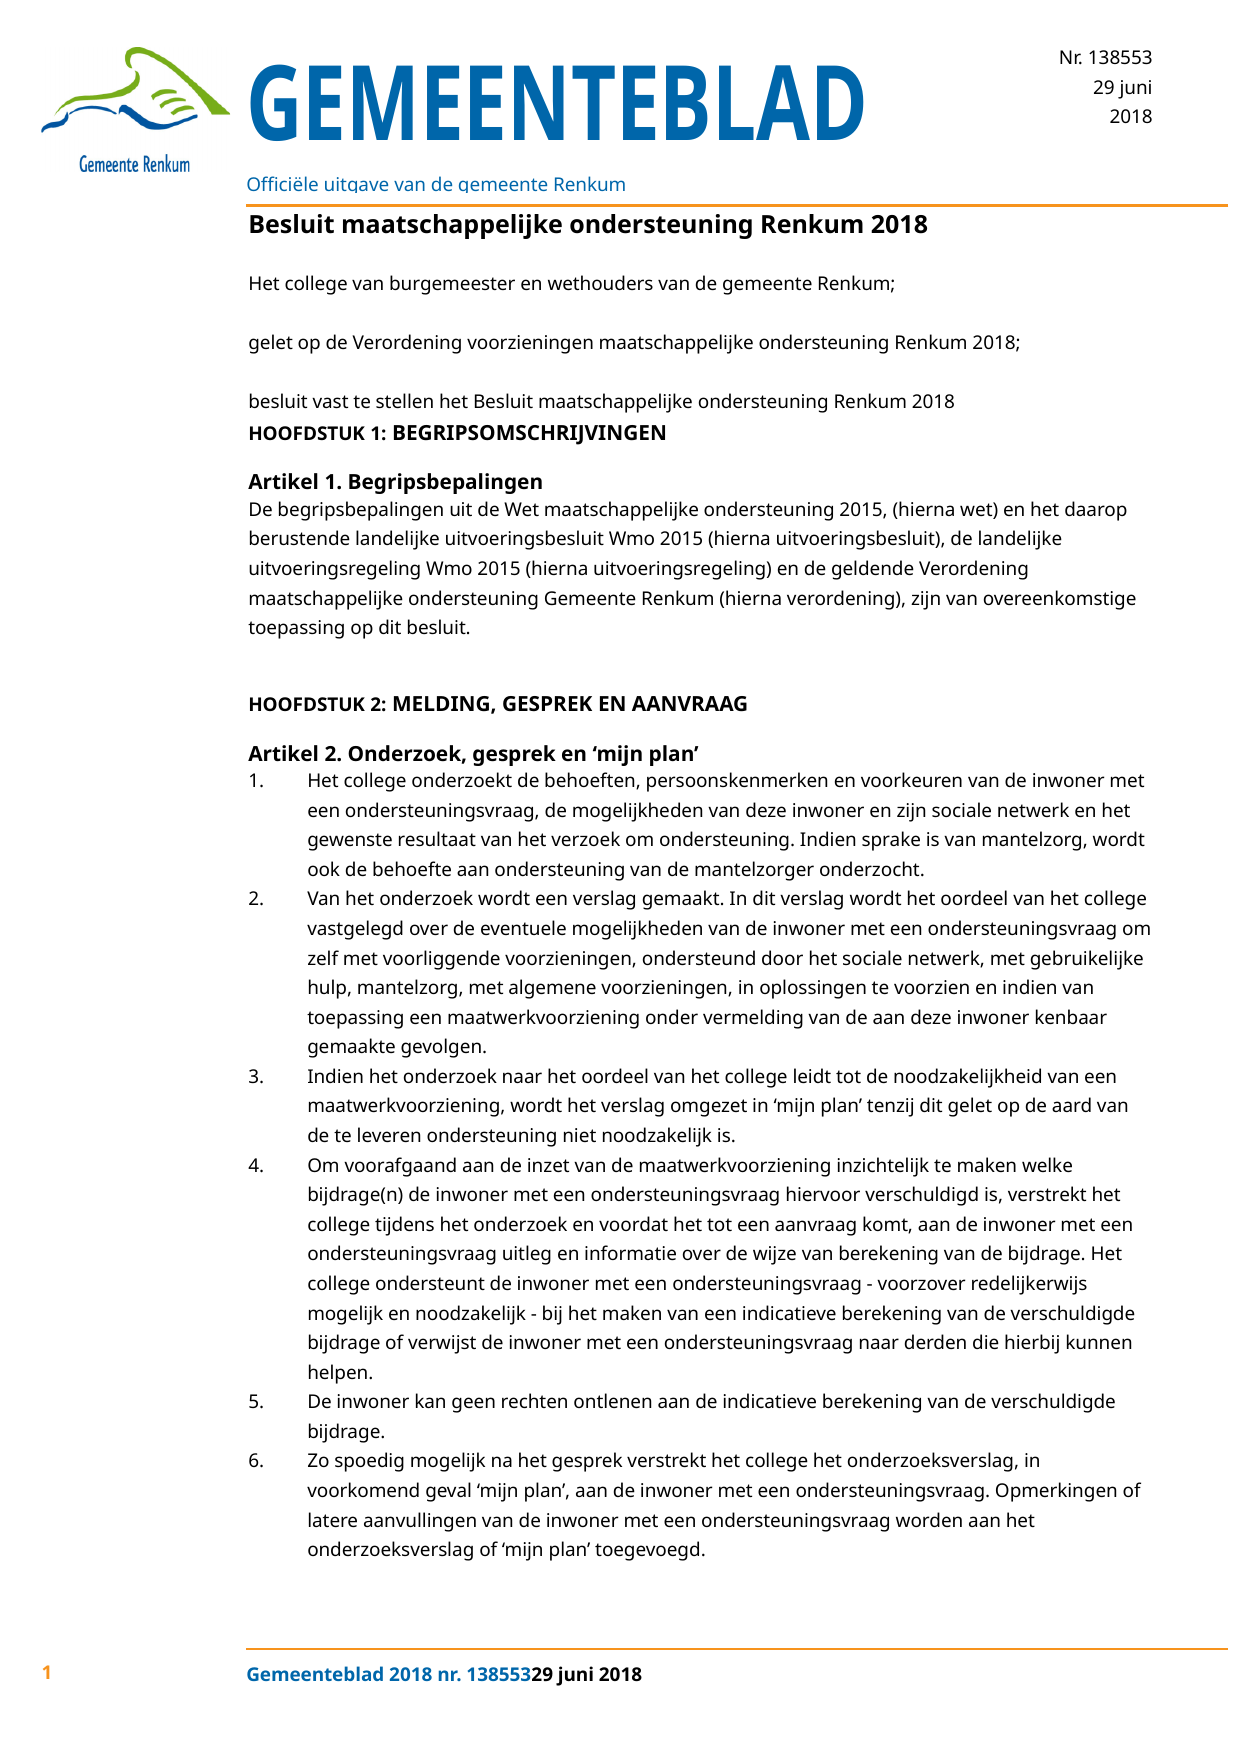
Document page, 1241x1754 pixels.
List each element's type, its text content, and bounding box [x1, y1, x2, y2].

text Artikel 1. Begripsbepalingen [248, 467, 1152, 496]
list Van het onderzoek wordt een verslag gemaakt. In dit verslag wordt het oordeel van het college vastgelegd over de eventuele mogelijkheden van de inwoner met een ondersteuningsvraag om zelf met voorliggende voorzieningen, ondersteund door het sociale netwerk, met gebruikelijke hulp, mantelzorg, met algemene voorzieningen, in oplossingen te voorzien en indien van toepassing een maatwerkvoorziening onder vermelding van de aan deze inwoner kenbaar gemaakte gevolgen. [248, 886, 1152, 1059]
list Het college onderzoekt de behoeften, persoonskenmerken en voorkeuren van de inwoner met een ondersteuningsvraag, de mogelijkheden van deze inwoner en zijn sociale netwerk en het gewenste resultaat van het verzoek om ondersteuning. Indien sprake is van mantelzorg, wordt ook de behoefte aan ondersteuning van de mantelzorger onderzocht. [248, 767, 1152, 882]
text HOOFDSTUK 2: MELDING, GESPREK EN AANVRAAG [248, 689, 1152, 718]
text Artikel 2. Onderzoek, gesprek en ‘mijn plan’ [248, 739, 1152, 767]
text besluit vast te stellen het Besluit maatschappelijke ondersteuning Renkum 2018 [248, 389, 1152, 414]
list Om voorafgaand aan de inzet van de maatwerkvoorziening inzichtelijk te maken welke bijdrage(n) de inwoner met een ondersteuningsvraag hiervoor verschuldigd is, verstrekt het college tijdens het onderzoek en voordat het tot een aanvraag komt, aan de inwoner met een ondersteuningsvraag uitleg en informatie over de wijze van berekening van de bijdrage. Het college ondersteunt de inwoner met een ondersteuningsvraag - voorzover redelijkerwijs mogelijk en noodzakelijk - bij het maken van een indicatieve berekening van de verschuldigde bijdrage of verwijst de inwoner met een ondersteuningsvraag naar derden die hierbij kunnen helpen. [248, 1152, 1152, 1384]
text De begripsbepalingen uit de Wet maatschappelijke ondersteuning 2015, (hierna wet) en het daarop berustende landelijke uitvoeringsbesluit Wmo 2015 (hierna uitvoeringsbesluit), de landelijke uitvoeringsregeling Wmo 2015 (hierna uitvoeringsregeling) en de geldende Verordening maatschappelijke ondersteuning Gemeente Renkum (hierna verordening), zijn van overeenkomstige toepassing op dit besluit. [248, 496, 1152, 640]
list Zo spoedig mogelijk na het gesprek verstrekt het college het onderzoeksverslag, in voorkomend geval ‘mijn plan’, aan de inwoner met een ondersteuningsvraag. Opmerkingen of latere aanvullingen van de inwoner met een ondersteuningsvraag worden aan het onderzoeksverslag of ‘mijn plan’ toegevoegd. [248, 1448, 1152, 1562]
text gelet op de Verordening voorzieningen maatschappelijke ondersteuning Renkum 2018; [248, 329, 1152, 355]
list De inwoner kan geen rechten ontlenen aan de indicatieve berekening van de verschuldigde bijdrage. [248, 1388, 1152, 1444]
list Indien het onderzoek naar het oordeel van het college leidt tot de noodzakelijkheid van een maatwerkvoorziening, wordt het verslag omgezet in ‘mijn plan’ tenzij dit gelet op de aard van de te leveren ondersteuning niet noodzakelijk is. [248, 1063, 1152, 1148]
text HOOFDSTUK 1: BEGRIPSOMSCHRIJVINGEN [248, 418, 1152, 447]
text Besluit maatschappelijke ondersteuning Renkum 2018 [248, 207, 1152, 241]
text Het college van burgemeester en wethouders van de gemeente Renkum; [248, 270, 1152, 296]
picture [41, 47, 231, 172]
